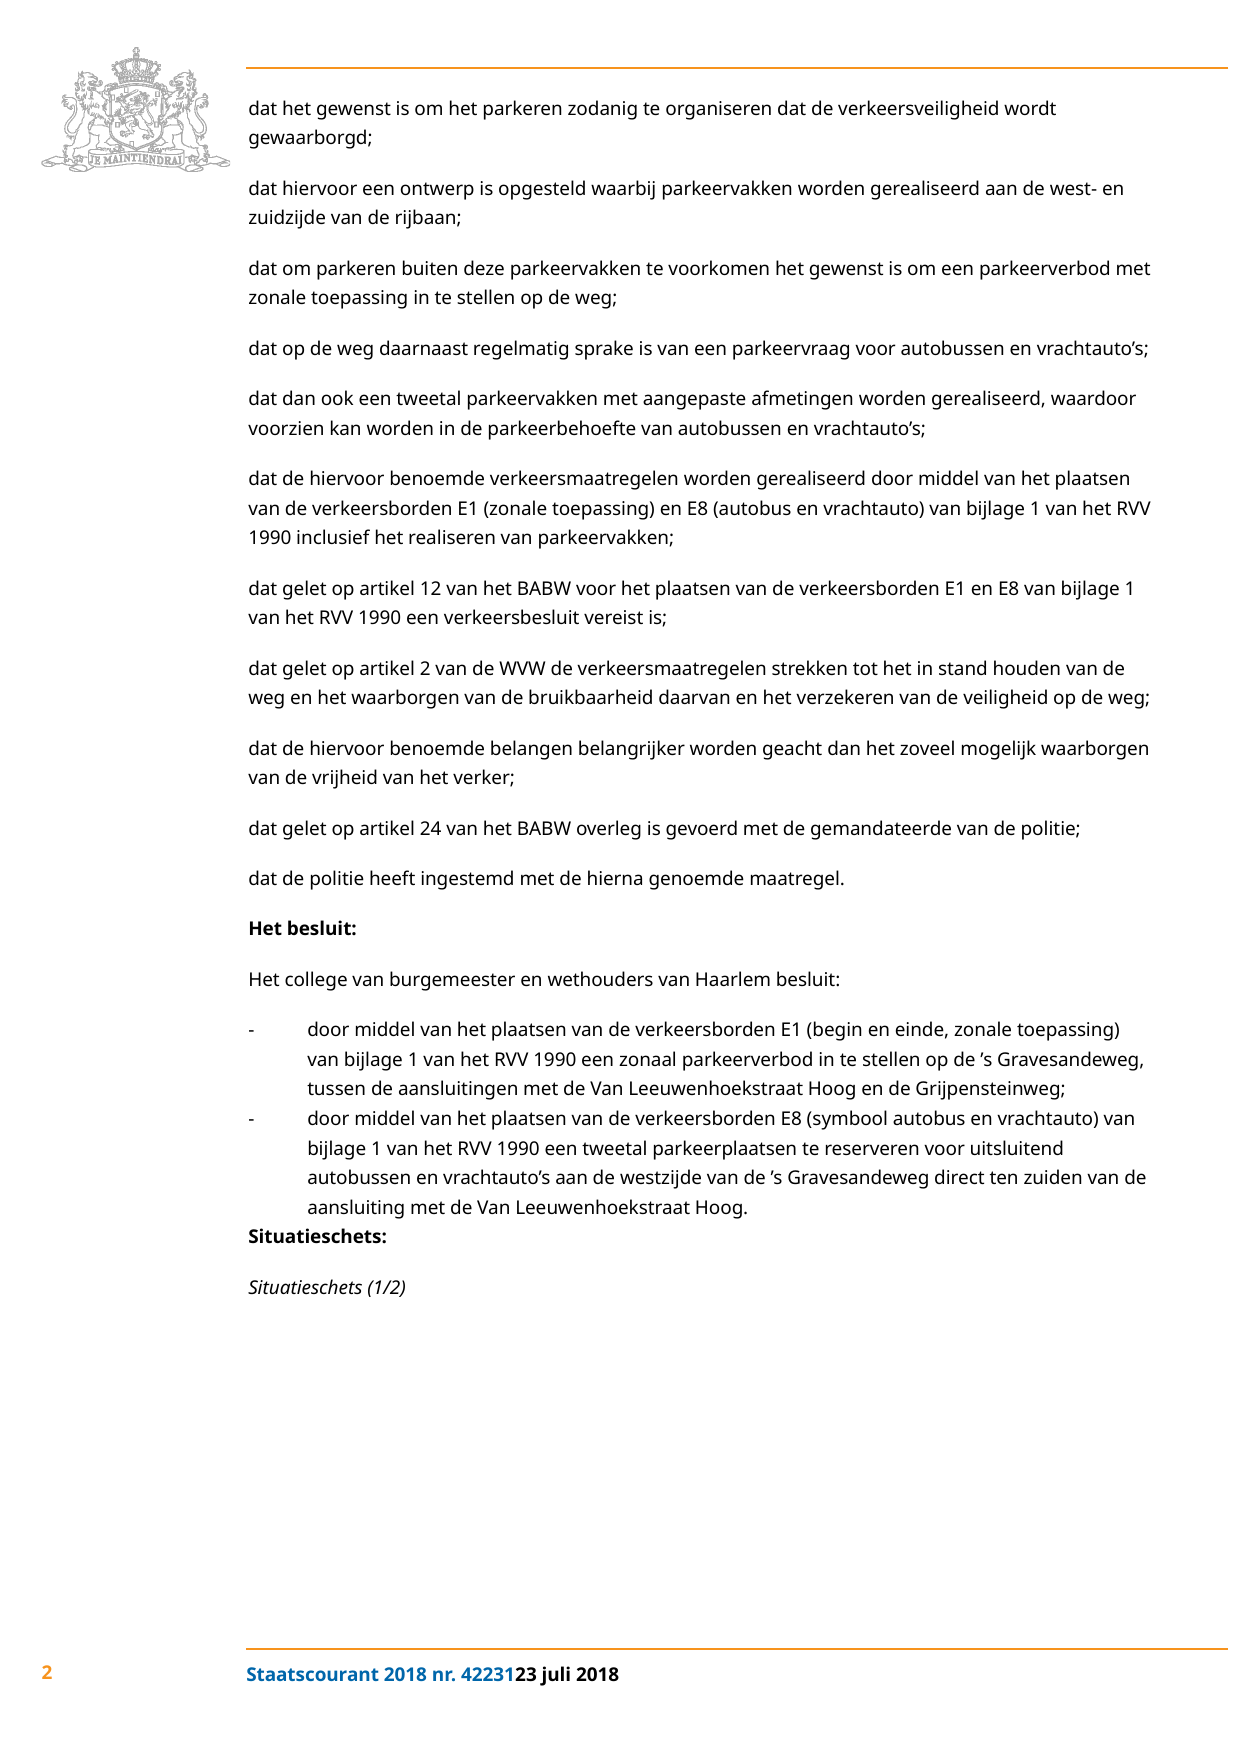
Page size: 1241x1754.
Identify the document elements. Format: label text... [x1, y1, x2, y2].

text Situatieschets (1/2) [248, 1274, 1152, 1300]
list door middel van het plaatsen van de verkeersborden E8 (symbool autobus en vrachtauto) van bijlage 1 van het RVV 1990 een tweetal parkeerplaatsen te reserveren voor uitsluitend autobussen en vrachtauto’s aan de westzijde van de ’s Gravesandeweg direct ten zuiden van de aansluiting met de Van Leeuwenhoekstraat Hoog. [248, 1105, 1152, 1220]
text dat dan ook een tweetal parkeervakken met aangepaste afmetingen worden gerealiseerd, waardoor voorzien kan worden in de parkeerbehoefte van autobussen en vrachtauto’s; [248, 385, 1152, 441]
text Het college van burgemeester en wethouders van Haarlem besluit: [248, 966, 1152, 992]
text dat het gewenst is om het parkeren zodanig te organiseren dat de verkeersveiligheid wordt gewaarborgd; [248, 95, 1152, 150]
text dat de hiervoor benoemde verkeersmaatregelen worden gerealiseerd door middel van het plaatsen van de verkeersborden E1 (zonale toepassing) en E8 (autobus en vrachtauto) van bijlage 1 van het RVV 1990 inclusief het realiseren van parkeervakken; [248, 465, 1152, 550]
text dat gelet op artikel 12 van het BABW voor het plaatsen van de verkeersborden E1 en E8 van bijlage 1 van het RVV 1990 een verkeersbesluit vereist is; [248, 575, 1152, 630]
text Situatieschets: [248, 1223, 1152, 1249]
text dat gelet op artikel 2 van de WVW de verkeersmaatregelen strekken tot het in stand houden van de weg en het waarborgen van de bruikbaarheid daarvan en het verzekeren van de veiligheid op de weg; [248, 655, 1152, 710]
list door middel van het plaatsen van de verkeersborden E1 (begin en einde, zonale toepassing) van bijlage 1 van het RVV 1990 een zonaal parkeerverbod in te stellen op de ’s Gravesandeweg, tussen de aansluitingen met de Van Leeuwenhoekstraat Hoog en de Grijpensteinweg; [248, 1016, 1152, 1101]
picture [41, 47, 231, 172]
text Het besluit: [248, 916, 1152, 941]
text dat om parkeren buiten deze parkeervakken te voorkomen het gewenst is om een parkeerverbod met zonale toepassing in te stellen op de weg; [248, 255, 1152, 310]
text dat hiervoor een ontwerp is opgesteld waarbij parkeervakken worden gerealiseerd aan de west- en zuidzijde van de rijbaan; [248, 175, 1152, 230]
text dat gelet op artikel 24 van het BABW overleg is gevoerd met de gemandateerde van de politie; [248, 815, 1152, 841]
text dat op de weg daarnaast regelmatig sprake is van een parkeervraag voor autobussen en vrachtauto’s; [248, 335, 1152, 361]
text dat de politie heeft ingestemd met de hierna genoemde maatregel. [248, 865, 1152, 891]
text dat de hiervoor benoemde belangen belangrijker worden geacht dan het zoveel mogelijk waarborgen van de vrijheid van het verker; [248, 735, 1152, 790]
